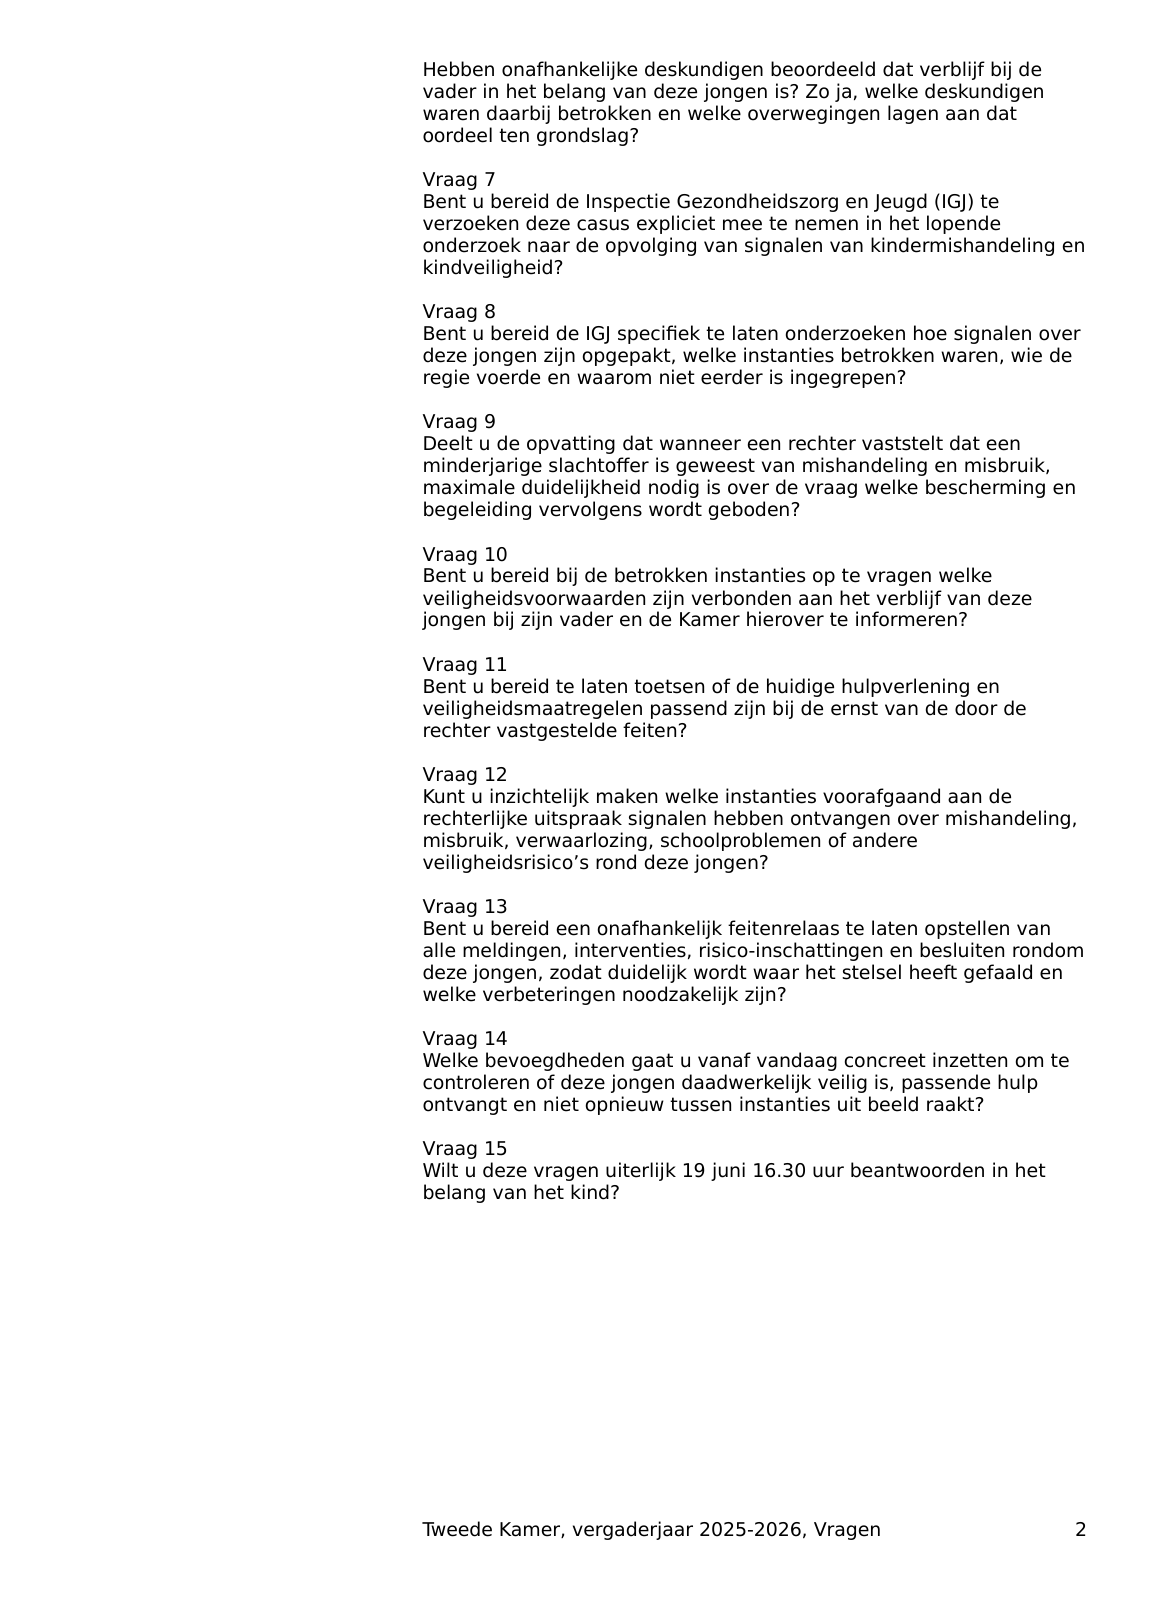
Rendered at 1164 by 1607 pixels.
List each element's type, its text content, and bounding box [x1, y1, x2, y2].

text Bent u bereid de Inspectie Gezondheidszorg en Jeugd (IGJ) te verzoeken deze casus expliciet mee te nemen in het lopende onderzoek naar de opvolging van signalen van kindermishandeling en kindveiligheid? [422, 191, 1087, 279]
text Vraag 9 [422, 411, 1087, 433]
text Vraag 8 [422, 301, 1087, 323]
text Vraag 11 [422, 653, 1087, 676]
text Kunt u inzichtelijk maken welke instanties voorafgaand aan de rechterlijke uitspraak signalen hebben ontvangen over mishandeling, misbruik, verwaarlozing, schoolproblemen of andere veiligheidsrisico’s rond deze jongen? [422, 786, 1087, 873]
text Bent u bereid te laten toetsen of de huidige hulpverlening en veiligheidsmaatregelen passend zijn bij de ernst van de door de rechter vastgestelde feiten? [422, 676, 1087, 741]
text Welke bevoegdheden gaat u vanaf vandaag concreet inzetten om te controleren of deze jongen daadwerkelijk veilig is, passende hulp ontvangt en niet opnieuw tussen instanties uit beeld raakt? [422, 1050, 1087, 1116]
text Vraag 15 [422, 1138, 1087, 1160]
text Wilt u deze vragen uiterlijk 19 juni 16.30 uur beantwoorden in het belang van het kind? [422, 1160, 1087, 1204]
text Bent u bereid een onafhankelijk feitenrelaas te laten opstellen van alle meldingen, interventies, risico-inschattingen en besluiten rondom deze jongen, zodat duidelijk wordt waar het stelsel heeft gefaald en welke verbeteringen noodzakelijk zijn? [422, 918, 1087, 1006]
text Deelt u de opvatting dat wanneer een rechter vaststelt dat een minderjarige slachtoffer is geweest van mishandeling en misbruik, maximale duidelijkheid nodig is over de vraag welke bescherming en begeleiding vervolgens wordt geboden? [422, 433, 1087, 521]
text Vraag 13 [422, 896, 1087, 918]
text Vraag 10 [422, 543, 1087, 565]
text Bent u bereid bij de betrokken instanties op te vragen welke veiligheidsvoorwaarden zijn verbonden aan het verblijf van deze jongen bij zijn vader en de Kamer hierover te informeren? [422, 565, 1087, 631]
text Hebben onafhankelijke deskundigen beoordeeld dat verblijf bij de vader in het belang van deze jongen is? Zo ja, welke deskundigen waren daarbij betrokken en welke overwegingen lagen aan dat oordeel ten grondslag? [422, 59, 1087, 147]
text Vraag 7 [422, 169, 1087, 191]
text Vraag 12 [422, 764, 1087, 786]
text Bent u bereid de IGJ specifiek te laten onderzoeken hoe signalen over deze jongen zijn opgepakt, welke instanties betrokken waren, wie de regie voerde en waarom niet eerder is ingegrepen? [422, 323, 1087, 389]
text Vraag 14 [422, 1028, 1087, 1050]
